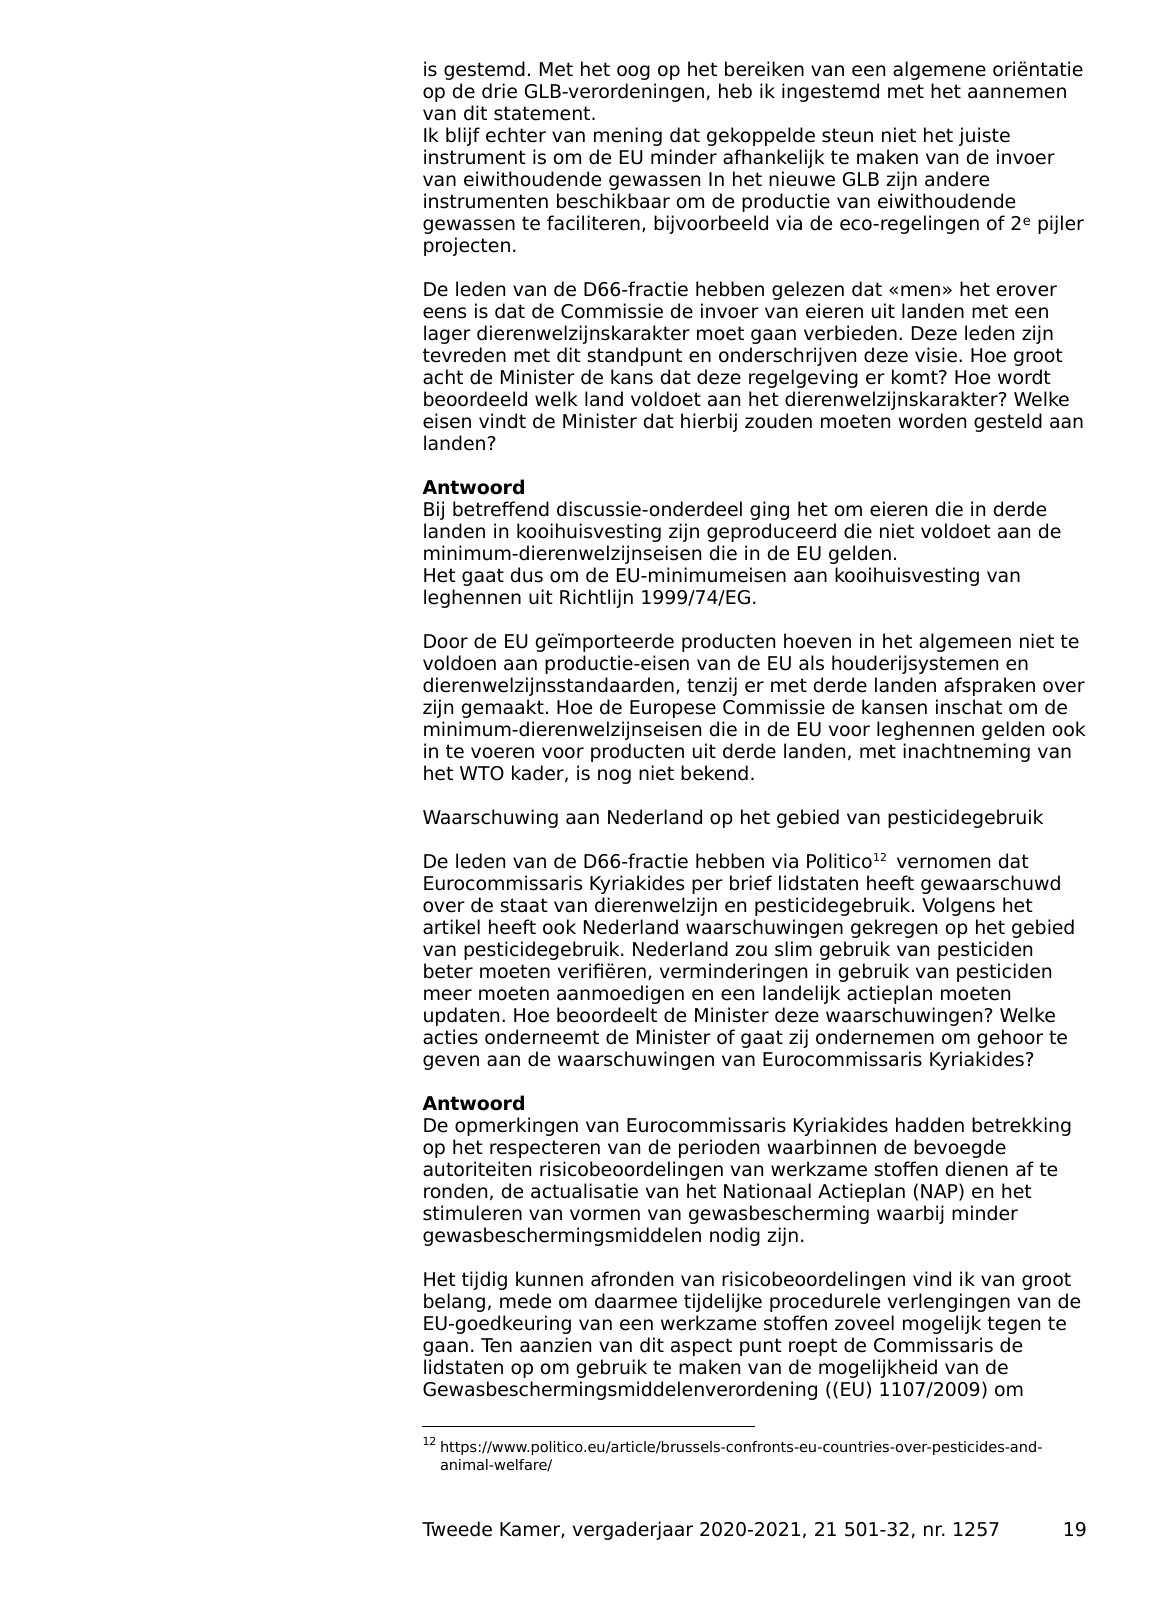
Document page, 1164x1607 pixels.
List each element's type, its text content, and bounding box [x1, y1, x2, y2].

text https://www.politico.eu/article/brussels-confronts-eu-countries-over-pesticides-and-animal-welfare/ [422, 1435, 1087, 1474]
text Antwoord [422, 477, 1087, 499]
text Bij betreffend discussie-onderdeel ging het om eieren die in derde landen in kooihuisvesting zijn geproduceerd die niet voldoet aan de minimum-dierenwelzijnseisen die in de EU gelden. [422, 499, 1087, 565]
text Het gaat dus om de EU-minimumeisen aan kooihuisvesting van leghennen uit Richtlijn 1999/74/EG. [422, 565, 1087, 609]
text Antwoord [422, 1093, 1087, 1115]
text De opmerkingen van Eurocommissaris Kyriakides hadden betrekking op het respecteren van de perioden waarbinnen de bevoegde autoriteiten risicobeoordelingen van werkzame stoffen dienen af te ronden, de actualisatie van het Nationaal Actieplan (NAP) en het stimuleren van vormen van gewasbescherming waarbij minder gewasbeschermingsmiddelen nodig zijn. [422, 1115, 1087, 1247]
text is gestemd. Met het oog op het bereiken van een algemene oriëntatie op de drie GLB-verordeningen, heb ik ingestemd met het aannemen van dit statement. [422, 59, 1087, 125]
text De leden van de D66-fractie hebben via Politico vernomen dat Eurocommissaris Kyriakides per brief lidstaten heeft gewaarschuwd over de staat van dierenwelzijn en pesticidegebruik. Volgens het artikel heeft ook Nederland waarschuwingen gekregen op het gebied van pesticidegebruik. Nederland zou slim gebruik van pesticiden beter moeten verifiëren, verminderingen in gebruik van pesticiden meer moeten aanmoedigen en een landelijk actieplan moeten updaten. Hoe beoordeelt de Minister deze waarschuwingen? Welke acties onderneemt de Minister of gaat zij ondernemen om gehoor te geven aan de waarschuwingen van Eurocommissaris Kyriakides? [422, 851, 1087, 1071]
text Door de EU geïmporteerde producten hoeven in het algemeen niet te voldoen aan productie-eisen van de EU als houderijsystemen en dierenwelzijnsstandaarden, tenzij er met derde landen afspraken over zijn gemaakt. Hoe de Europese Commissie de kansen inschat om de minimum-dierenwelzijnseisen die in de EU voor leghennen gelden ook in te voeren voor producten uit derde landen, met inachtneming van het WTO kader, is nog niet bekend. [422, 631, 1087, 785]
text Ik blijf echter van mening dat gekoppelde steun niet het juiste instrument is om de EU minder afhankelijk te maken van de invoer van eiwithoudende gewassen In het nieuwe GLB zijn andere instrumenten beschikbaar om de productie van eiwithoudende gewassen te faciliteren, bijvoorbeeld via de eco-regelingen of 2e pijler projecten. [422, 125, 1087, 257]
text De leden van de D66-fractie hebben gelezen dat «men» het erover eens is dat de Commissie de invoer van eieren uit landen met een lager dierenwelzijnskarakter moet gaan verbieden. Deze leden zijn tevreden met dit standpunt en onderschrijven deze visie. Hoe groot acht de Minister de kans dat deze regelgeving er komt? Hoe wordt beoordeeld welk land voldoet aan het dierenwelzijnskarakter? Welke eisen vindt de Minister dat hierbij zouden moeten worden gesteld aan landen? [422, 279, 1087, 455]
text Het tijdig kunnen afronden van risicobeoordelingen vind ik van groot belang, mede om daarmee tijdelijke procedurele verlengingen van de EU-goedkeuring van een werkzame stoffen zoveel mogelijk tegen te gaan. Ten aanzien van dit aspect punt roept de Commissaris de lidstaten op om gebruik te maken van de mogelijkheid van de Gewasbeschermingsmiddelenverordening ((EU) 1107/2009) om [422, 1269, 1087, 1401]
subtitle Waarschuwing aan Nederland op het gebied van pesticidegebruik [422, 807, 1087, 829]
